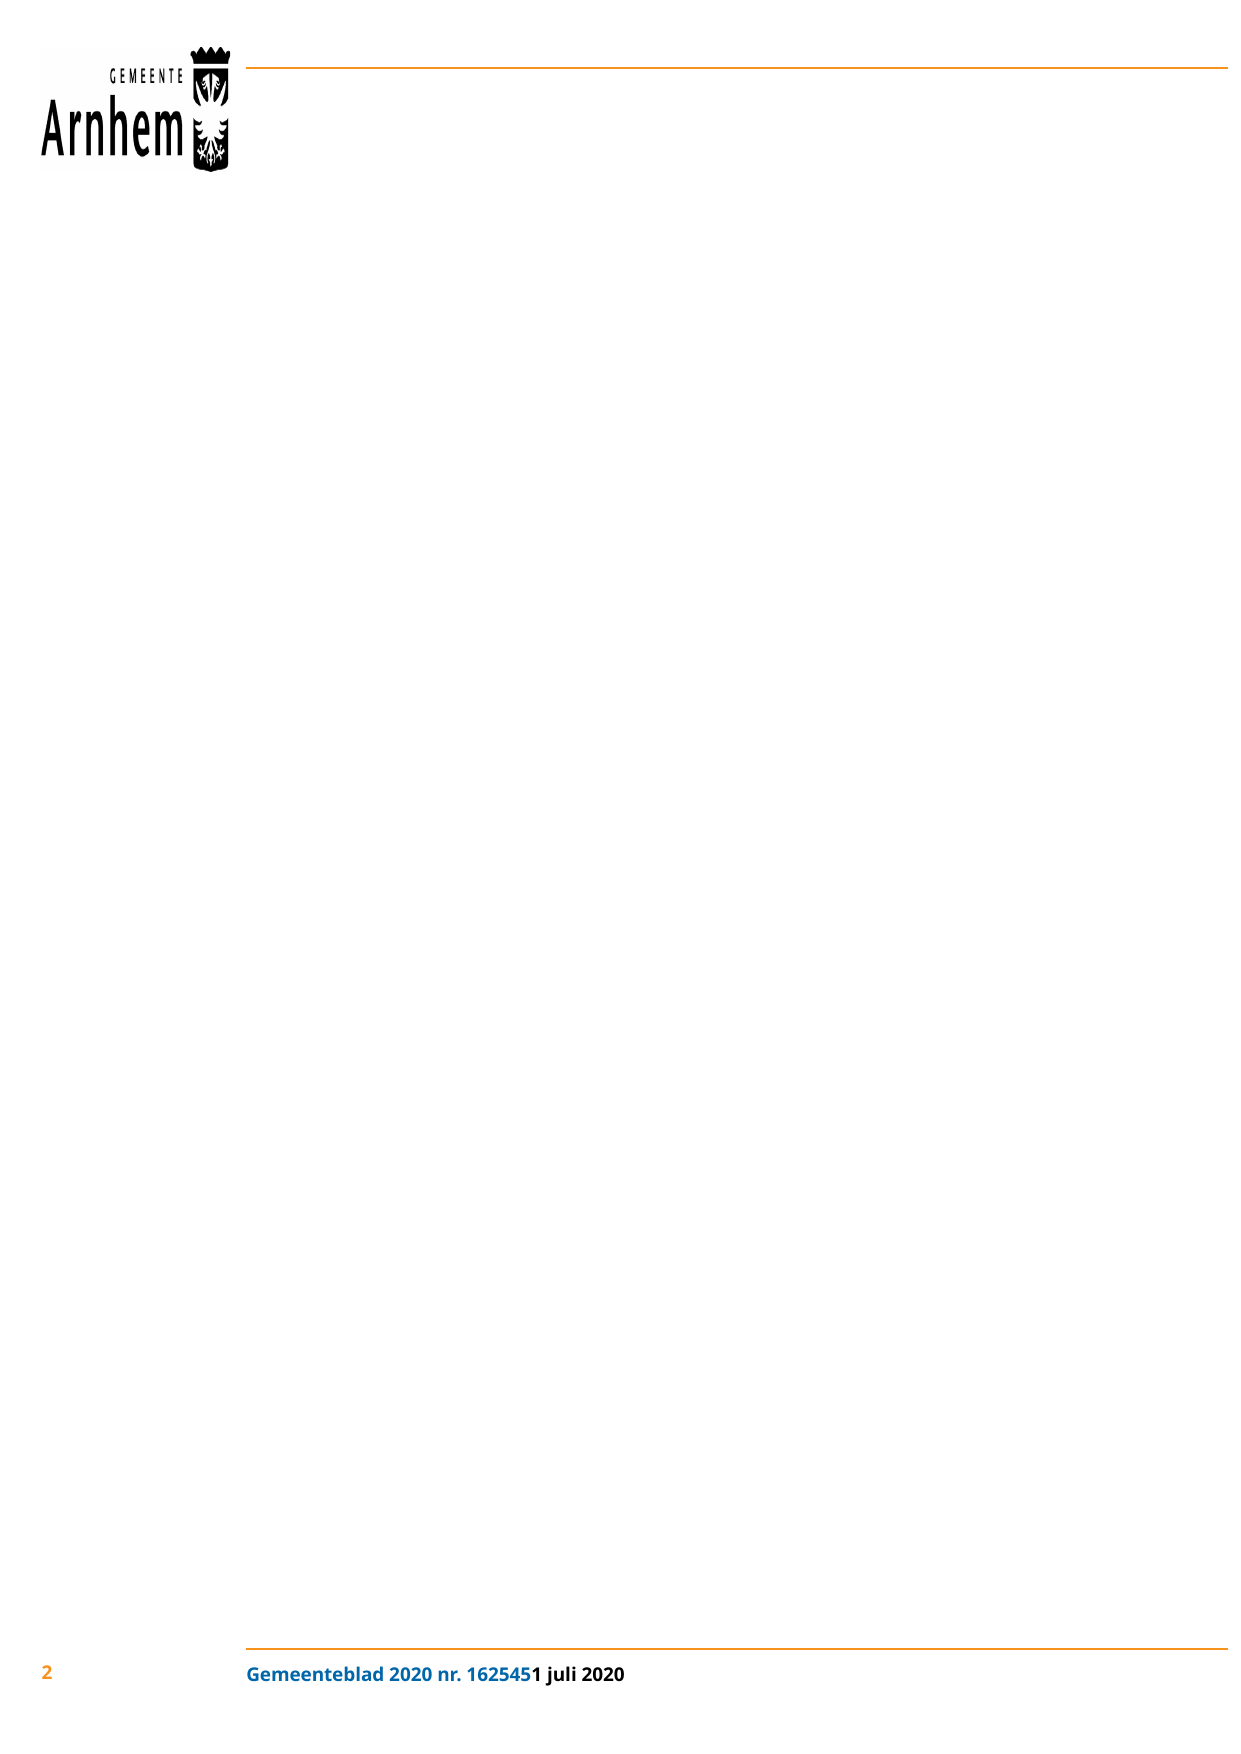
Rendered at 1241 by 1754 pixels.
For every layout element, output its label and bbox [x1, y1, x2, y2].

picture [41, 47, 231, 172]
